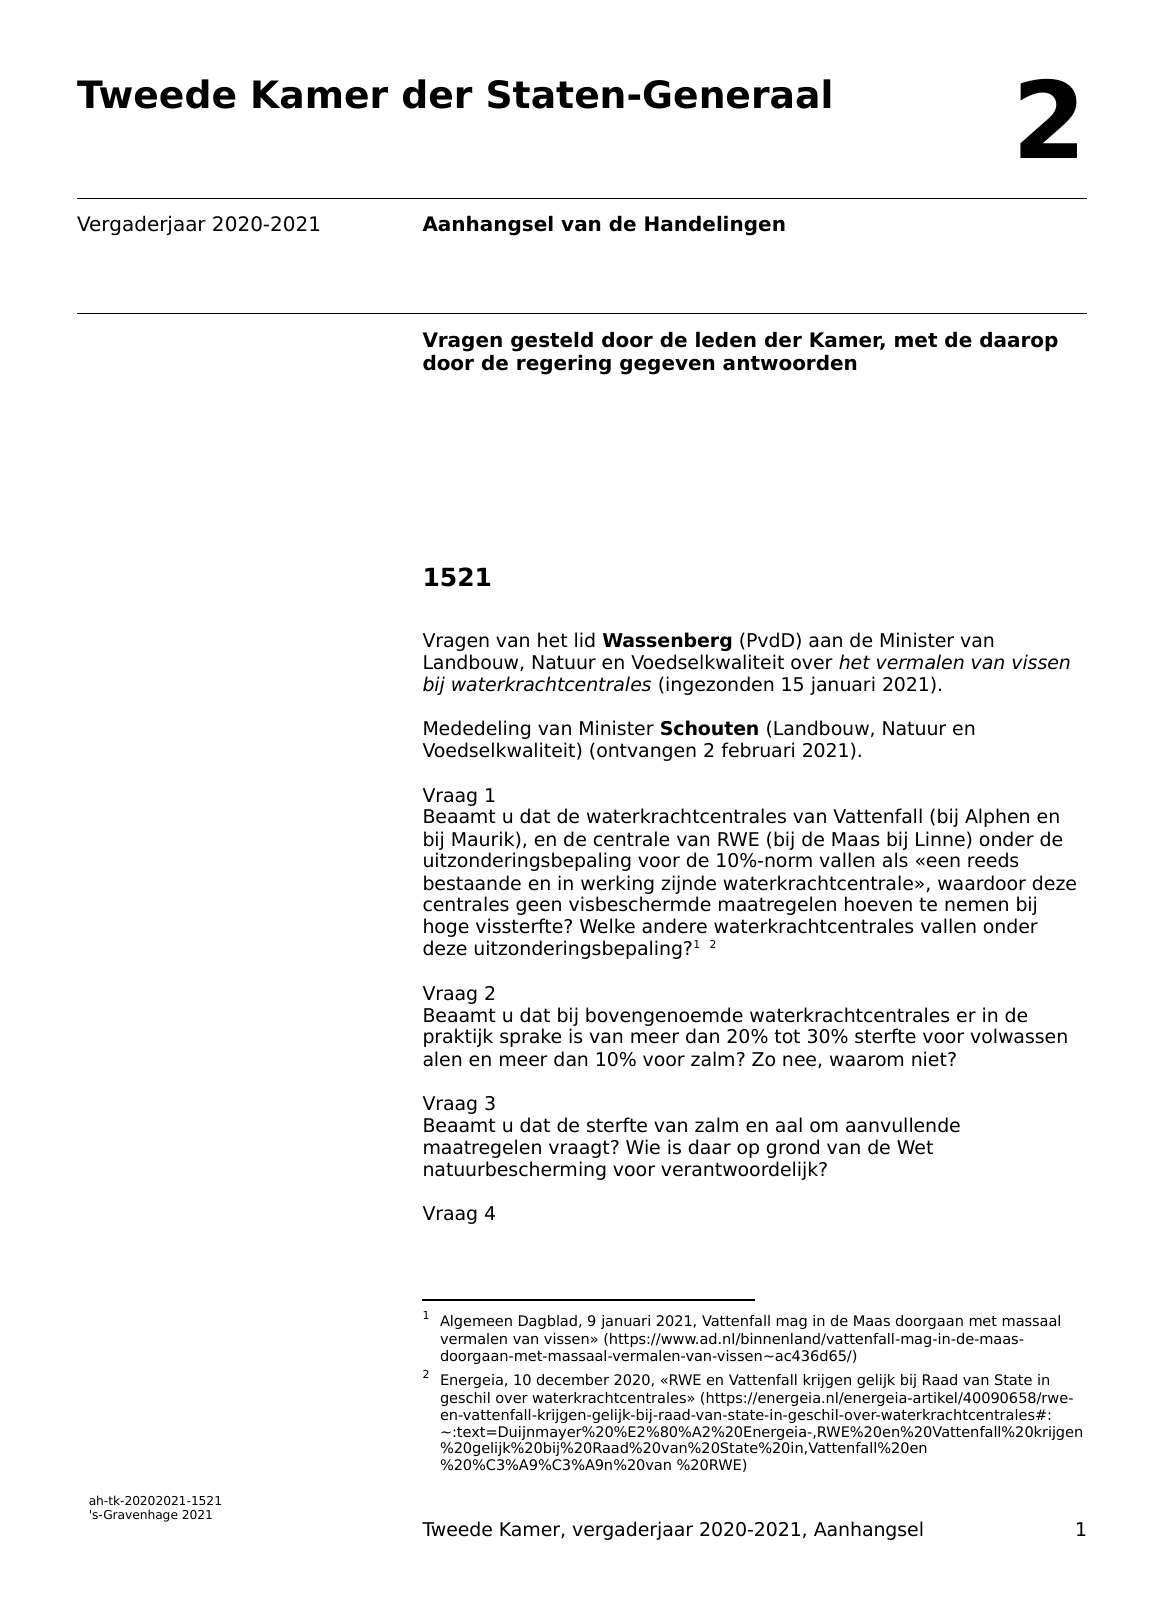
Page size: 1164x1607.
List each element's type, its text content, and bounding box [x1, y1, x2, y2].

text Vragen van het lid Wassenberg (PvdD) aan de Minister van Landbouw, Natuur en Voedselkwaliteit over het vermalen van vissen bij waterkrachtcentrales (ingezonden 15 januari 2021). [422, 630, 1087, 696]
text Mededeling van Minister Schouten (Landbouw, Natuur en Voedselkwaliteit) (ontvangen 2 februari 2021). [422, 718, 1087, 762]
text Vraag 3 [422, 1093, 1087, 1114]
table_header 2 [886, 59, 1087, 198]
text 1521 [422, 563, 1087, 592]
text Vraag 4 [422, 1203, 1087, 1225]
text Energeia, 10 december 2020, «RWE en Vattenfall krijgen gelijk bij Raad van State in geschil over waterkrachtcentrales» (https://energeia.nl/energeia-artikel/40090658/rwe-en-vattenfall-krijgen-gelijk-bij-raad-van-state-in-geschil-over-waterkrachtcentrales#: ~:text=Duijnmayer%20%E2%80%A2%20Energeia-,RWE%20en%20Vattenfall%20krijgen %20gelijk%20bij%20Raad%20van%20State%20in,Vattenfall%20en%20%C3%A9%C3%A9n%20van %20RWE) [422, 1368, 1087, 1474]
text Vraag 1 [422, 784, 1087, 806]
table_cell Vergaderjaar 2020-2021 [77, 199, 422, 313]
table_cell [77, 314, 422, 375]
table_header Tweede Kamer der Staten-Generaal [77, 59, 886, 198]
text Algemeen Dagblad, 9 januari 2021, Vattenfall mag in de Maas doorgaan met massaal vermalen van vissen» (https://www.ad.nl/binnenland/vattenfall-mag-in-de-maas-doorgaan-met-massaal-vermalen-van-vissen~ac436d65/) [422, 1309, 1087, 1365]
text Vraag 2 [422, 982, 1087, 1004]
text ah-tk-20202021-1521 [88, 1494, 323, 1508]
text 's-Gravenhage 2021 [88, 1508, 323, 1522]
text Beaamt u dat de sterfte van zalm en aal om aanvullende maatregelen vraagt? Wie is daar op grond van de Wet natuurbescherming voor verantwoordelijk? [422, 1114, 1087, 1181]
text Beaamt u dat bij bovengenoemde waterkrachtcentrales er in de praktijk sprake is van meer dan 20% tot 30% sterfte voor volwassen alen en meer dan 10% voor zalm? Zo nee, waarom niet? [422, 1004, 1087, 1070]
table_cell Vragen gesteld door de leden der Kamer, met de daarop door de regering gegeven antwoorden [422, 314, 1087, 375]
table_cell Aanhangsel van de Handelingen [422, 199, 1087, 313]
text Beaamt u dat de waterkrachtcentrales van Vattenfall (bij Alphen en bij Maurik), en de centrale van RWE (bij de Maas bij Linne) onder de uitzonderingsbepaling voor de 10%-norm vallen als «een reeds bestaande en in werking zijnde waterkrachtcentrale», waardoor deze centrales geen visbeschermde maatregelen hoeven te nemen bij hoge vissterfte? Welke andere waterkrachtcentrales vallen onder deze uitzonderingsbepaling? [422, 806, 1087, 960]
